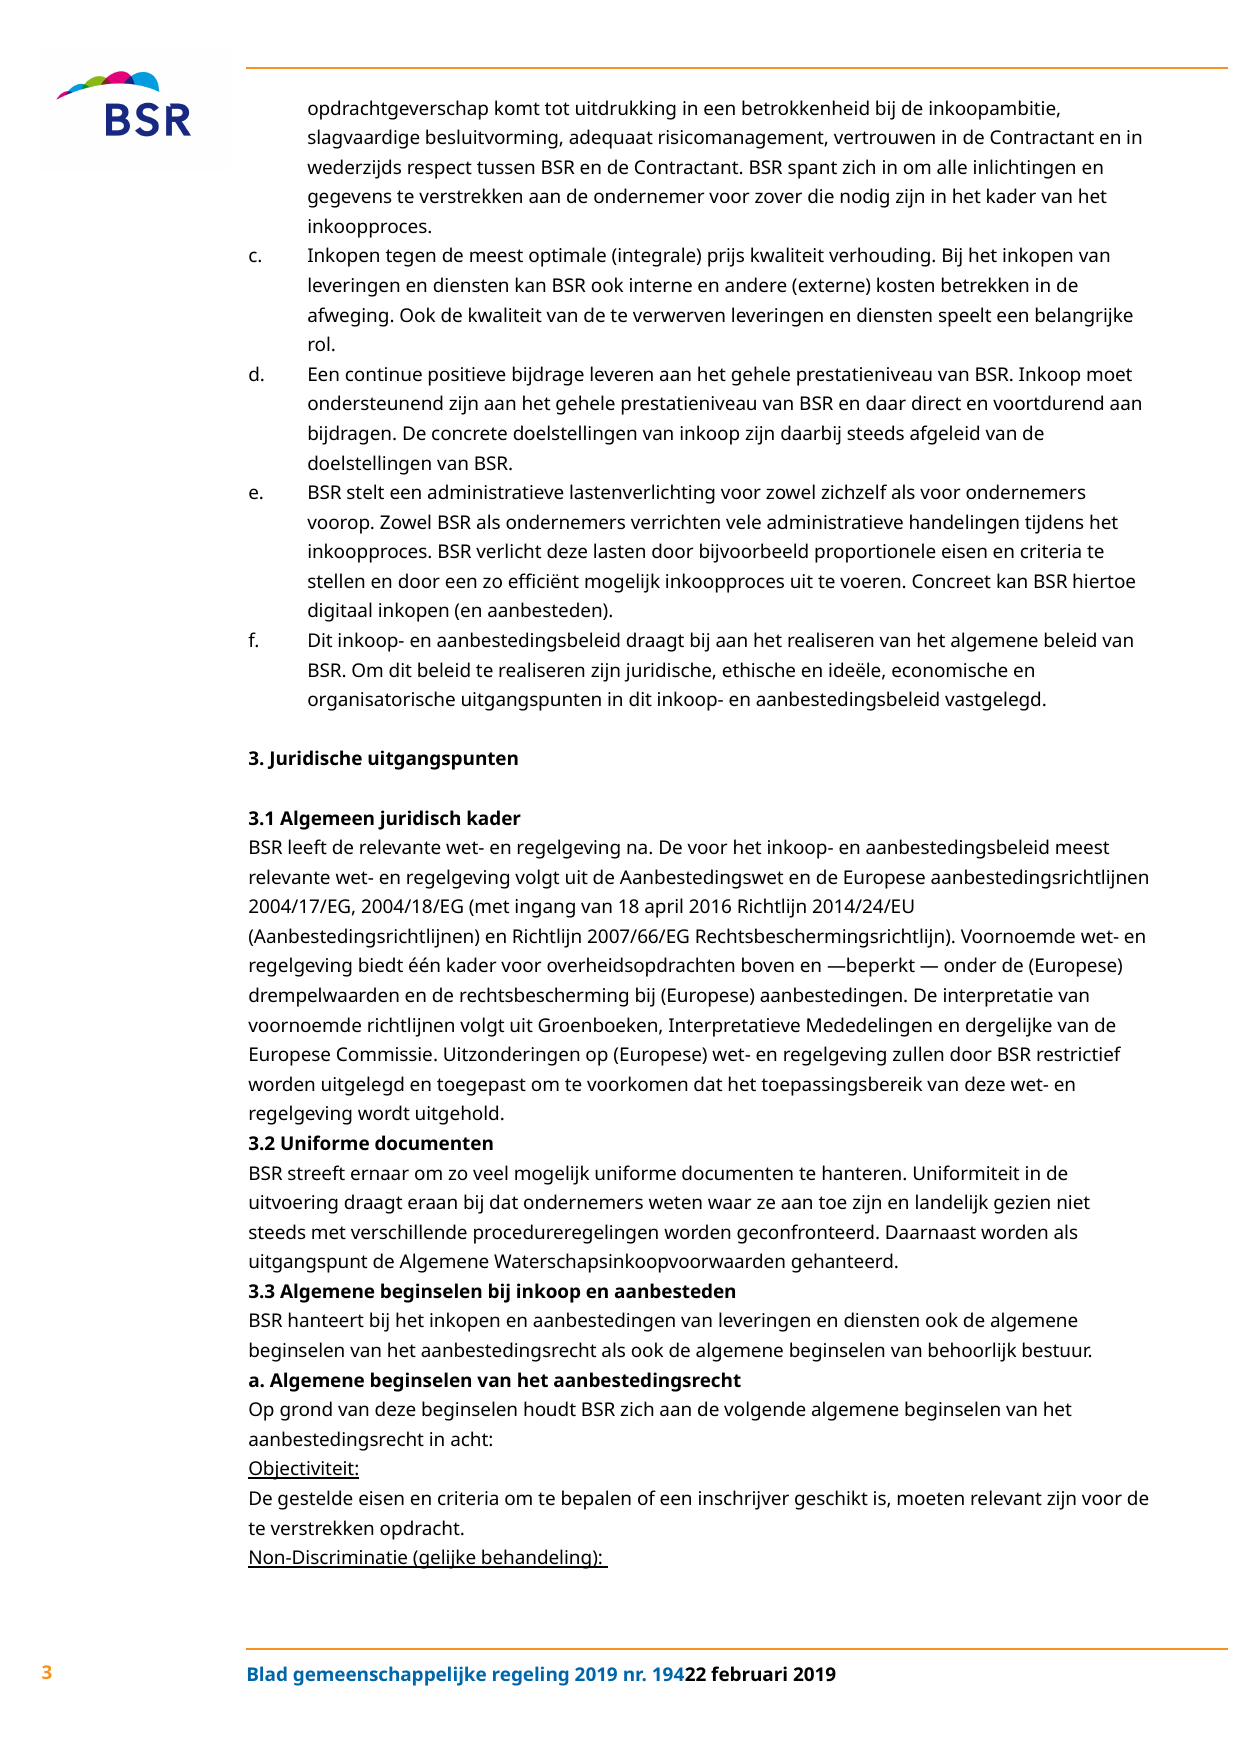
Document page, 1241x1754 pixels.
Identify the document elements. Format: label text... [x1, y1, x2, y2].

picture [41, 47, 231, 172]
text 3.3 Algemene beginselen bij inkoop en aanbesteden [248, 1278, 1152, 1304]
list BSR stelt een administratieve lastenverlichting voor zowel zichzelf als voor ondernemers voorop. Zowel BSR als ondernemers verrichten vele administratieve handelingen tijdens het inkoopproces. BSR verlicht deze lasten door bijvoorbeeld proportionele eisen en criteria te stellen en door een zo efficiënt mogelijk inkoopproces uit te voeren. Concreet kan BSR hiertoe digitaal inkopen (en aanbesteden). [248, 479, 1152, 623]
list Dit inkoop- en aanbestedingsbeleid draagt bij aan het realiseren van het algemene beleid van BSR. Om dit beleid te realiseren zijn juridische, ethische en ideële, economische en organisatorische uitgangspunten in dit inkoop- en aanbestedingsbeleid vastgelegd. [248, 627, 1152, 712]
text 3. Juridische uitgangspunten [248, 746, 1152, 771]
text Op grond van deze beginselen houdt BSR zich aan de volgende algemene beginselen van het aanbestedingsrecht in acht: [248, 1396, 1152, 1452]
text BSR leeft de relevante wet- en regelgeving na. De voor het inkoop- en aanbestedingsbeleid meest relevante wet- en regelgeving volgt uit de Aanbestedingswet en de Europese aanbestedingsrichtlijnen 2004/17/EG, 2004/18/EG (met ingang van 18 april 2016 Richtlijn 2014/24/EU (Aanbestedingsrichtlijnen) en Richtlijn 2007/66/EG Rechtsbeschermingsrichtlijn). Voornoemde wet- en regelgeving biedt één kader voor overheidsopdrachten boven en —beperkt — onder de (Europese) drempelwaarden en de rechtsbescherming bij (Europese) aanbestedingen. De interpretatie van voornoemde richtlijnen volgt uit Groenboeken, Interpretatieve Mededelingen en dergelijke van de Europese Commissie. Uitzonderingen op (Europese) wet- en regelgeving zullen door BSR restrictief worden uitgelegd en toegepast om te voorkomen dat het toepassingsbereik van deze wet- en regelgeving wordt uitgehold. [248, 834, 1152, 1126]
text BSR hanteert bij het inkopen en aanbestedingen van leveringen en diensten ook de algemene beginselen van het aanbestedingsrecht als ook de algemene beginselen van behoorlijk bestuur. [248, 1308, 1152, 1363]
text Objectiviteit: [248, 1456, 1152, 1481]
text BSR streeft ernaar om zo veel mogelijk uniforme documenten te hanteren. Uniformiteit in de uitvoering draagt eraan bij dat ondernemers weten waar ze aan toe zijn en landelijk gezien niet steeds met verschillende procedureregelingen worden geconfronteerd. Daarnaast worden als uitgangspunt de Algemene Waterschapsinkoopvoorwaarden gehanteerd. [248, 1160, 1152, 1274]
text Non-Discriminatie (gelijke behandeling): [248, 1544, 1152, 1570]
text 3.1 Algemeen juridisch kader [248, 805, 1152, 831]
list Inkopen tegen de meest optimale (integrale) prijs kwaliteit verhouding. Bij het inkopen van leveringen en diensten kan BSR ook interne en andere (externe) kosten betrekken in de afweging. Ook de kwaliteit van de te verwerven leveringen en diensten speelt een belangrijke rol. [248, 243, 1152, 357]
text De gestelde eisen en criteria om te bepalen of een inschrijver geschikt is, moeten relevant zijn voor de te verstrekken opdracht. [248, 1485, 1152, 1541]
text a. Algemene beginselen van het aanbestedingsrecht [248, 1367, 1152, 1393]
text 3.2 Uniforme documenten [248, 1130, 1152, 1156]
list Een continue positieve bijdrage leveren aan het gehele prestatieniveau van BSR. Inkoop moet ondersteunend zijn aan het gehele prestatieniveau van BSR en daar direct en voortdurend aan bijdragen. De concrete doelstellingen van inkoop zijn daarbij steeds afgeleid van de doelstellingen van BSR. [248, 361, 1152, 476]
list opdrachtgeverschap komt tot uitdrukking in een betrokkenheid bij de inkoopambitie, slagvaardige besluitvorming, adequaat risicomanagement, vertrouwen in de Contractant en in wederzijds respect tussen BSR en de Contractant. BSR spant zich in om alle inlichtingen en gegevens te verstrekken aan de ondernemer voor zover die nodig zijn in het kader van het inkoopproces. [248, 95, 1152, 239]
